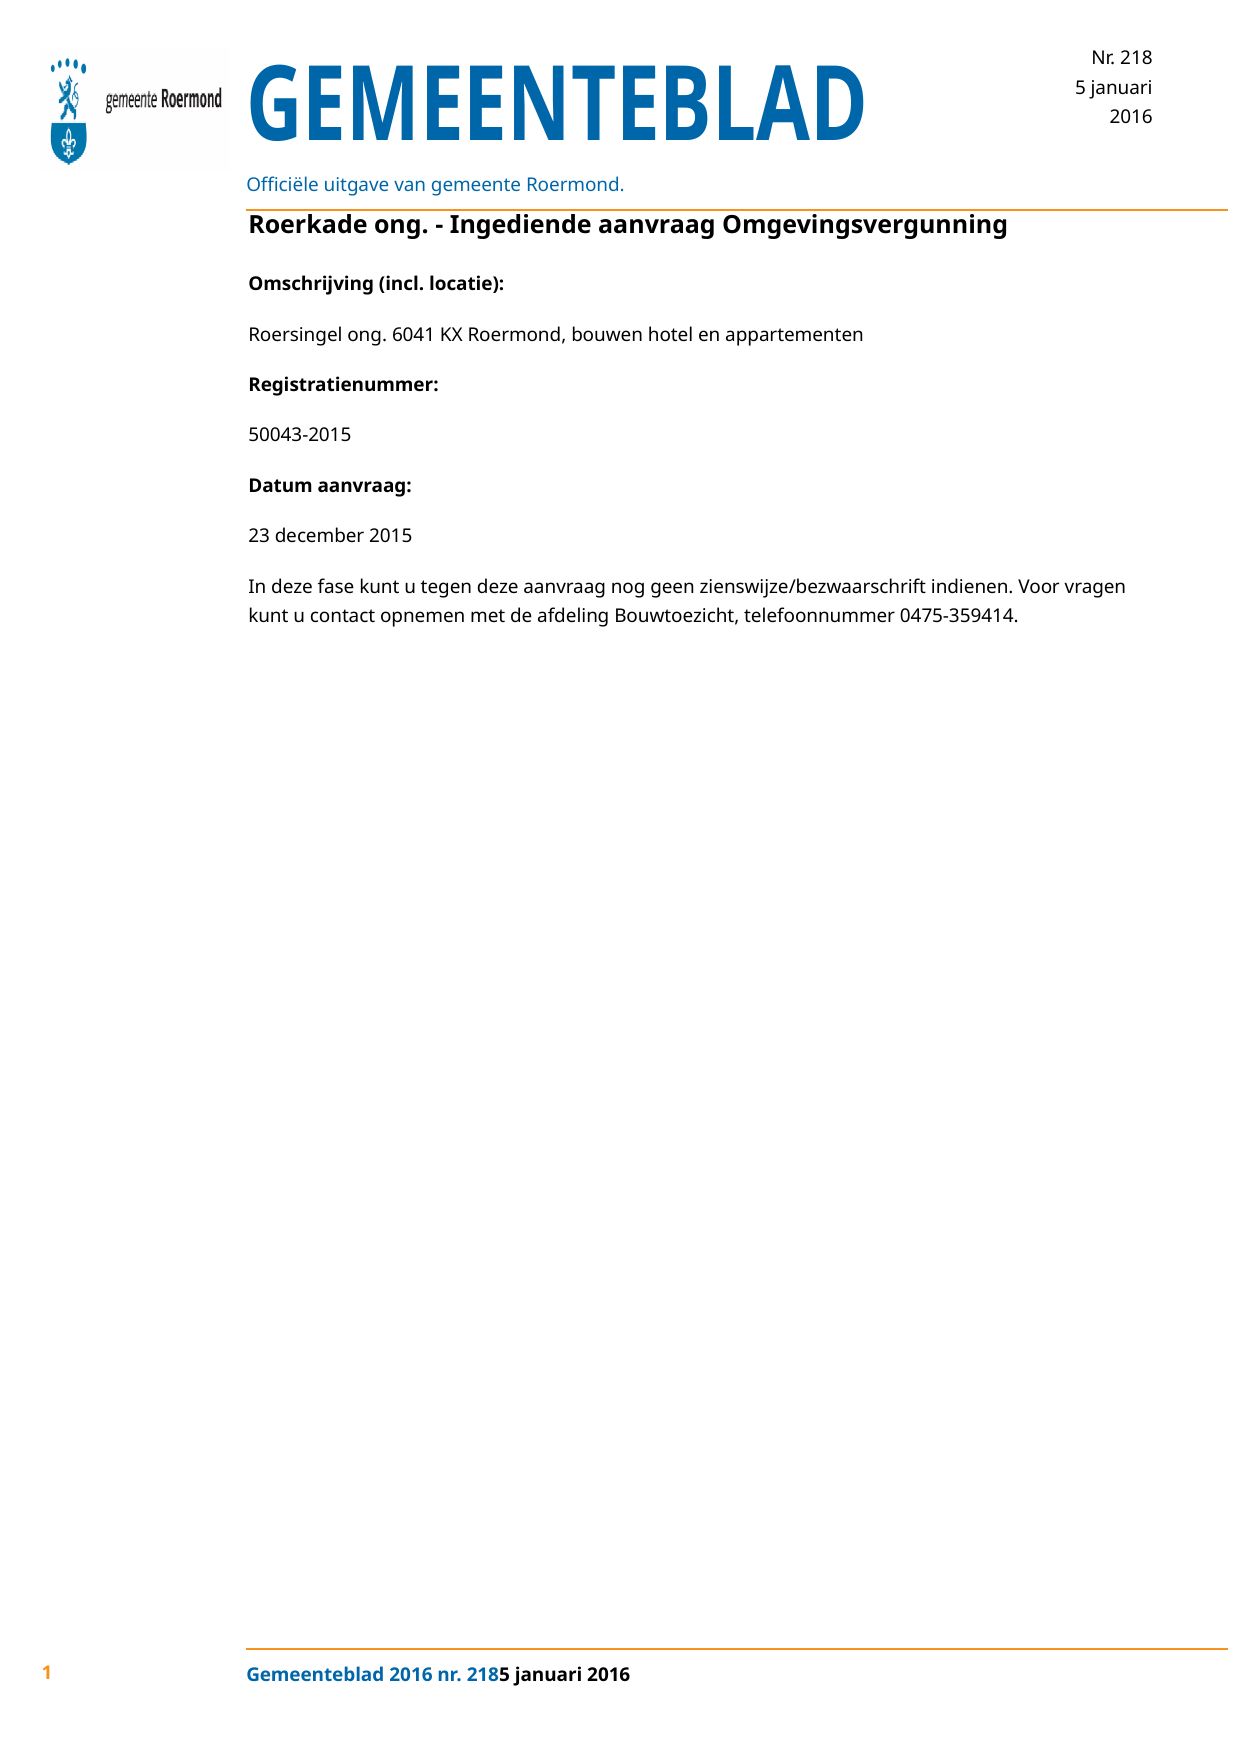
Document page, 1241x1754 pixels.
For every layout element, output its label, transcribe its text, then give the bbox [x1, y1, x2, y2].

text Omschrijving (incl. locatie): [248, 270, 1152, 296]
text Roersingel ong. 6041 KX Roermond, bouwen hotel en appartementen [248, 321, 1152, 346]
text Datum aanvraag: [248, 472, 1152, 498]
picture [41, 47, 231, 172]
text 23 december 2015 [248, 522, 1152, 548]
text 50043-2015 [248, 422, 1152, 447]
text Roerkade ong. - Ingediende aanvraag Omgevingsvergunning [248, 211, 1152, 241]
text In deze fase kunt u tegen deze aanvraag nog geen zienswijze/bezwaarschrift indienen. Voor vragen kunt u contact opnemen met de afdeling Bouwtoezicht, telefoonnummer 0475-359414. [248, 573, 1152, 628]
text Registratienummer: [248, 371, 1152, 397]
